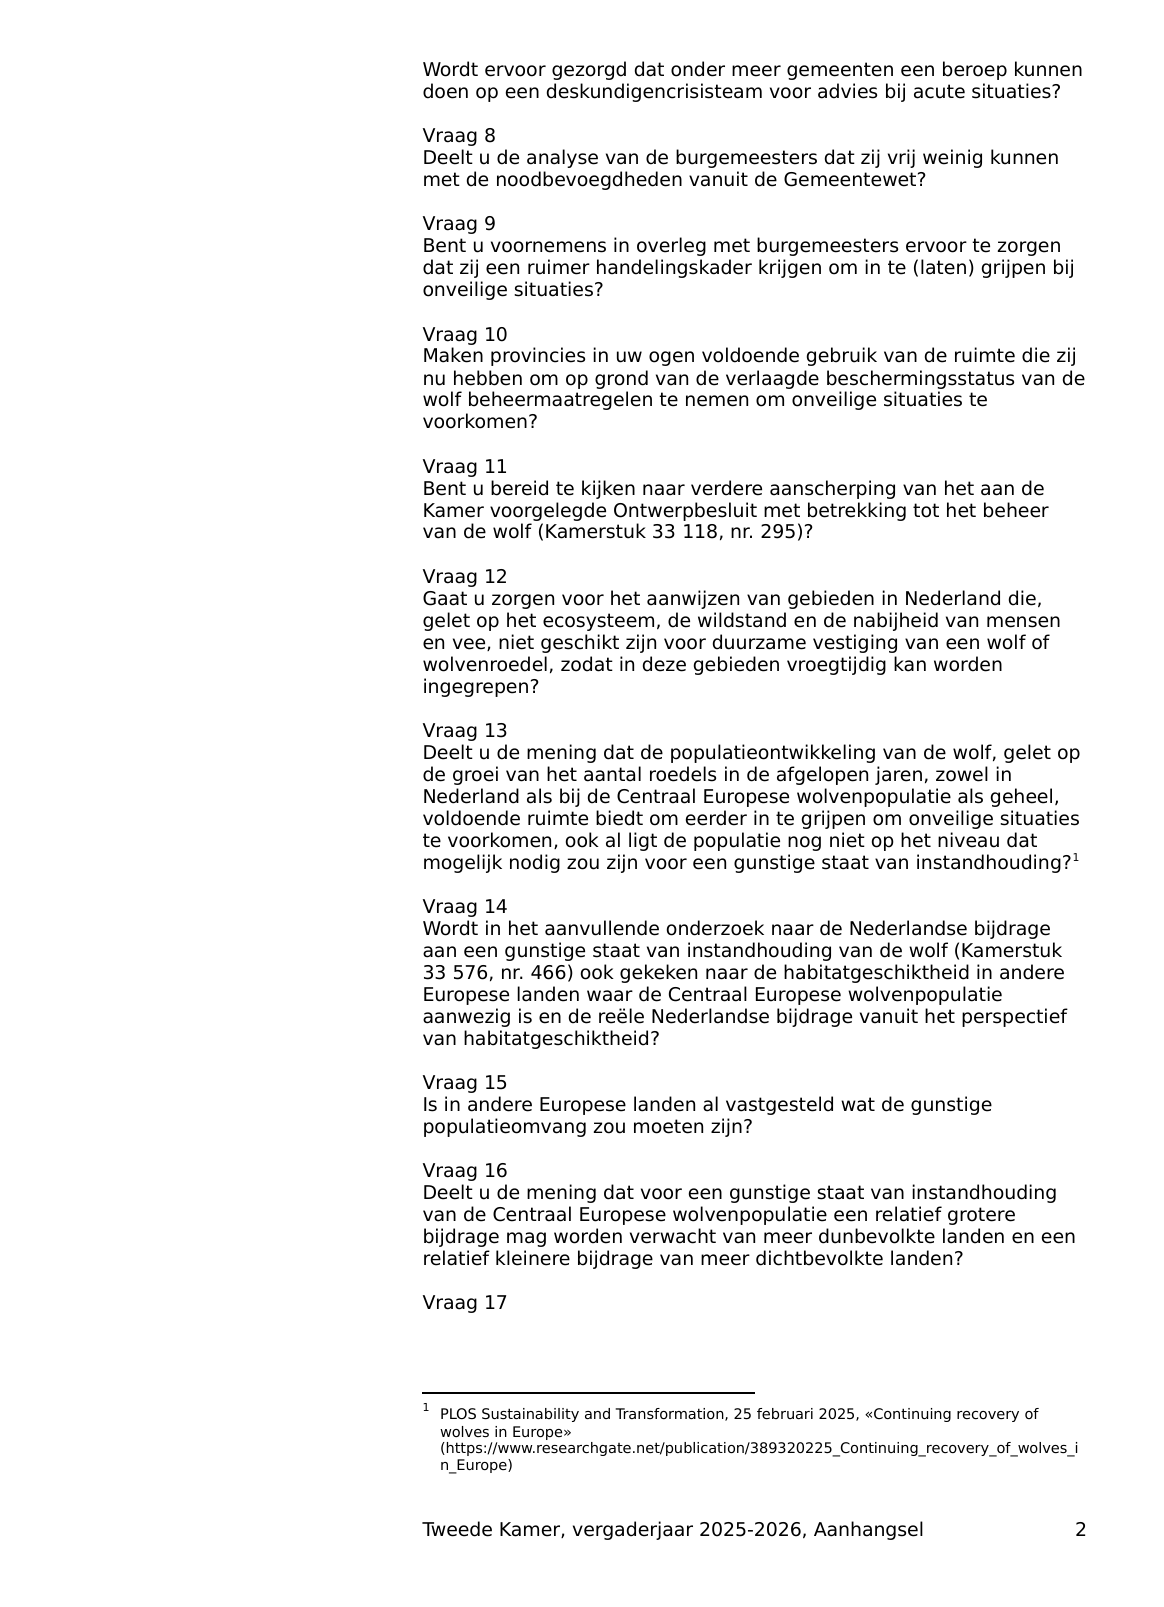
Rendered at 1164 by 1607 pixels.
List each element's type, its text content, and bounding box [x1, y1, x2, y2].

text Bent u bereid te kijken naar verdere aanscherping van het aan de Kamer voorgelegde Ontwerpbesluit met betrekking tot het beheer van de wolf (Kamerstuk 33 118, nr. 295)? [422, 477, 1087, 543]
text Bent u voornemens in overleg met burgemeesters ervoor te zorgen dat zij een ruimer handelingskader krijgen om in te (laten) grijpen bij onveilige situaties? [422, 235, 1087, 301]
text Maken provincies in uw ogen voldoende gebruik van de ruimte die zij nu hebben om op grond van de verlaagde beschermingsstatus van de wolf beheermaatregelen te nemen om onveilige situaties te voorkomen? [422, 345, 1087, 433]
text Vraag 8 [422, 125, 1087, 147]
text Wordt in het aanvullende onderzoek naar de Nederlandse bijdrage aan een gunstige staat van instandhouding van de wolf (Kamerstuk 33 576, nr. 466) ook gekeken naar de habitatgeschiktheid in andere Europese landen waar de Centraal Europese wolvenpopulatie aanwezig is en de reële Nederlandse bijdrage vanuit het perspectief van habitatgeschiktheid? [422, 918, 1087, 1049]
text Vraag 13 [422, 720, 1087, 742]
text Vraag 14 [422, 896, 1087, 918]
text Deelt u de analyse van de burgemeesters dat zij vrij weinig kunnen met de noodbevoegdheden vanuit de Gemeentewet? [422, 147, 1087, 191]
text Wordt ervoor gezorgd dat onder meer gemeenten een beroep kunnen doen op een deskundigencrisisteam voor advies bij acute situaties? [422, 59, 1087, 103]
text PLOS Sustainability and Transformation, 25 februari 2025, «Continuing recovery of wolves in Europe» (https://www.researchgate.net/publication/389320225_Continuing_recovery_of_wolves_in_Europe) [422, 1402, 1087, 1474]
text Vraag 17 [422, 1292, 1087, 1314]
text Vraag 11 [422, 456, 1087, 477]
text Vraag 9 [422, 213, 1087, 235]
text Deelt u de mening dat voor een gunstige staat van instandhouding van de Centraal Europese wolvenpopulatie een relatief grotere bijdrage mag worden verwacht van meer dunbevolkte landen en een relatief kleinere bijdrage van meer dichtbevolkte landen? [422, 1182, 1087, 1270]
text Vraag 12 [422, 566, 1087, 588]
text Vraag 15 [422, 1072, 1087, 1094]
text Is in andere Europese landen al vastgesteld wat de gunstige populatieomvang zou moeten zijn? [422, 1094, 1087, 1138]
text Deelt u de mening dat de populatieontwikkeling van de wolf, gelet op de groei van het aantal roedels in de afgelopen jaren, zowel in Nederland als bij de Centraal Europese wolvenpopulatie als geheel, voldoende ruimte biedt om eerder in te grijpen om onveilige situaties te voorkomen, ook al ligt de populatie nog niet op het niveau dat mogelijk nodig zou zijn voor een gunstige staat van instandhouding? [422, 742, 1087, 873]
text Gaat u zorgen voor het aanwijzen van gebieden in Nederland die, gelet op het ecosysteem, de wildstand en de nabijheid van mensen en vee, niet geschikt zijn voor duurzame vestiging van een wolf of wolvenroedel, zodat in deze gebieden vroegtijdig kan worden ingegrepen? [422, 588, 1087, 697]
text Vraag 16 [422, 1160, 1087, 1182]
text Vraag 10 [422, 323, 1087, 345]
